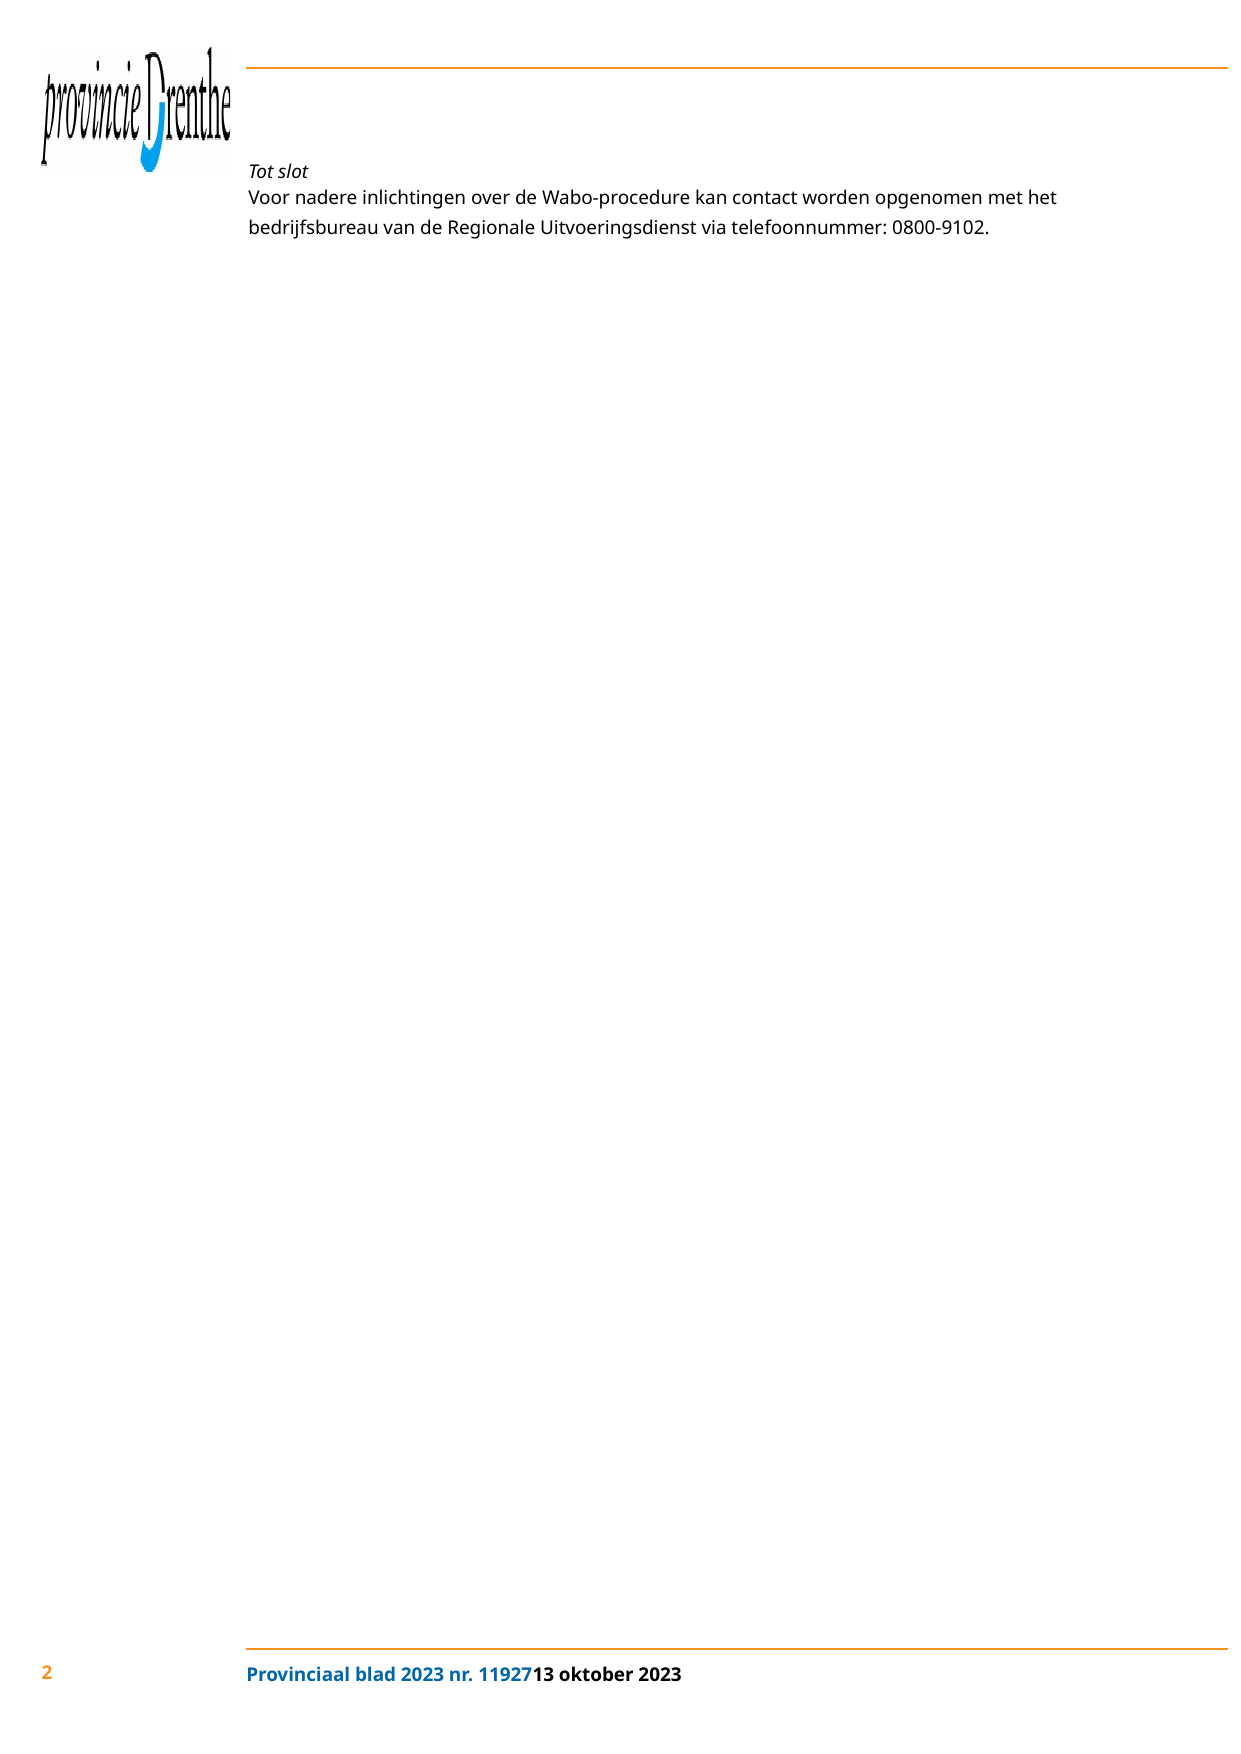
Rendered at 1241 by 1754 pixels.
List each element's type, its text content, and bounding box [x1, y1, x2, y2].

text Tot slot [248, 159, 1152, 184]
picture [41, 47, 231, 172]
text Voor nadere inlichtingen over de Wabo-procedure kan contact worden opgenomen met het bedrijfsbureau van de Regionale Uitvoeringsdienst via telefoonnummer: 0800-9102. [248, 184, 1152, 240]
